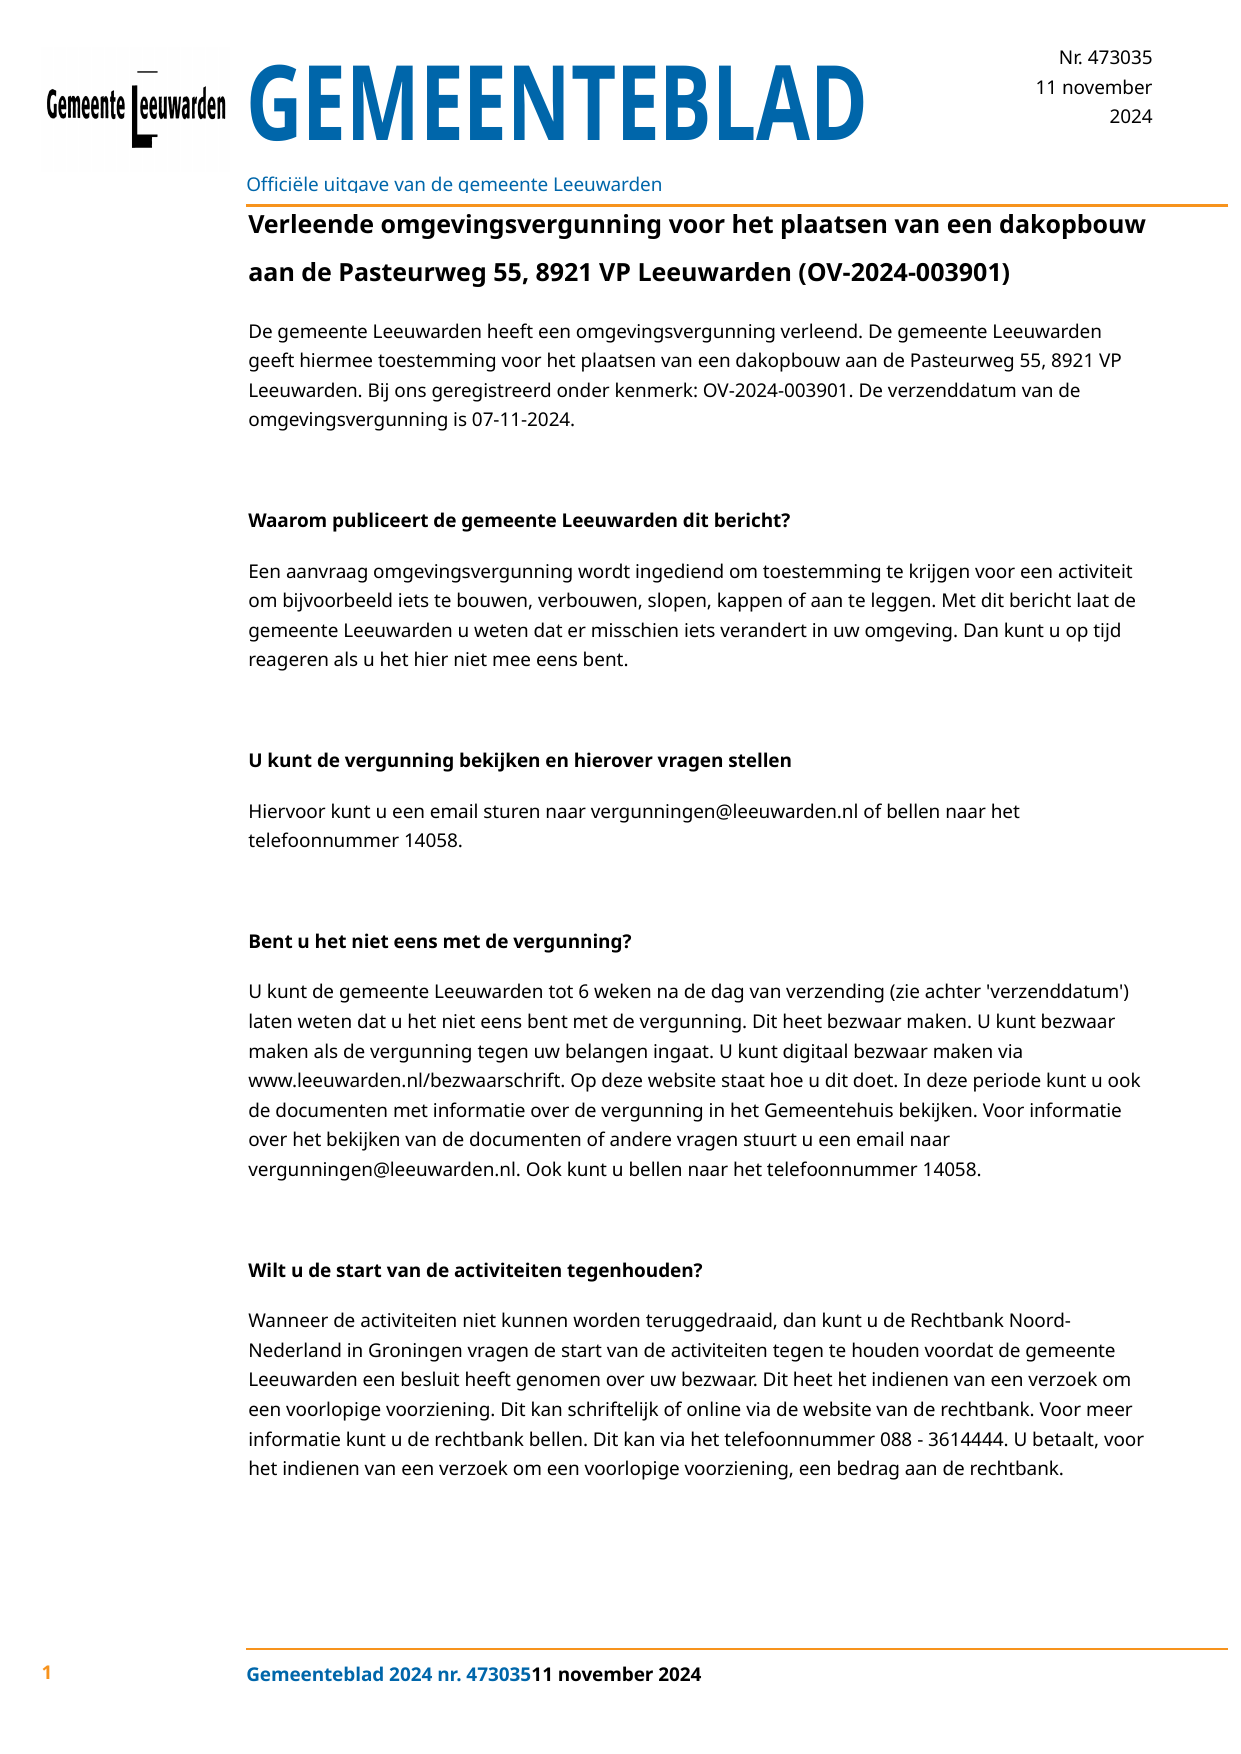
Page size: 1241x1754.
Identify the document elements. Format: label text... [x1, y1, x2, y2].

text U kunt de gemeente Leeuwarden tot 6 weken na de dag van verzending (zie achter 'verzenddatum') laten weten dat u het niet eens bent met de vergunning. Dit heet bezwaar maken. U kunt bezwaar maken als de vergunning tegen uw belangen ingaat. U kunt digitaal bezwaar maken via www.leeuwarden.nl/bezwaarschrift. Op deze website staat hoe u dit doet. In deze periode kunt u ook de documenten met informatie over de vergunning in het Gemeentehuis bekijken. Voor informatie over het bekijken van de documenten of andere vragen stuurt u een email naar vergunningen@leeuwarden.nl. Ook kunt u bellen naar het telefoonnummer 14058. [248, 979, 1152, 1182]
text Verleende omgevingsvergunning voor het plaatsen van een dakopbouw aan de Pasteurweg 55, 8921 VP Leeuwarden (OV-2024-003901) [248, 207, 1152, 288]
text Wilt u de start van de activiteiten tegenhouden? [248, 1257, 1152, 1283]
picture [41, 47, 231, 172]
text Een aanvraag omgevingsvergunning wordt ingediend om toestemming te krijgen voor een activiteit om bijvoorbeeld iets te bouwen, verbouwen, slopen, kappen of aan te leggen. Met dit bericht laat de gemeente Leeuwarden u weten dat er misschien iets verandert in uw omgeving. Dan kunt u op tijd reageren als u het hier niet mee eens bent. [248, 558, 1152, 672]
text De gemeente Leeuwarden heeft een omgevingsvergunning verleend. De gemeente Leeuwarden geeft hiermee toestemming voor het plaatsen van een dakopbouw aan de Pasteurweg 55, 8921 VP Leeuwarden. Bij ons geregistreerd onder kenmerk: OV-2024-003901. De verzenddatum van de omgevingsvergunning is 07-11-2024. [248, 318, 1152, 432]
text Waarom publiceert de gemeente Leeuwarden dit bericht? [248, 507, 1152, 533]
text U kunt de vergunning bekijken en hierover vragen stellen [248, 747, 1152, 773]
text Wanneer de activiteiten niet kunnen worden teruggedraaid, dan kunt u de Rechtbank Noord-Nederland in Groningen vragen de start van de activiteiten tegen te houden voordat de gemeente Leeuwarden een besluit heeft genomen over uw bezwaar. Dit heet het indienen van een verzoek om een voorlopige voorziening. Dit kan schriftelijk of online via de website van de rechtbank. Voor meer informatie kunt u de rechtbank bellen. Dit kan via het telefoonnummer 088 - 3614444. U betaalt, voor het indienen van een verzoek om een voorlopige voorziening, een bedrag aan de rechtbank. [248, 1307, 1152, 1481]
text Hiervoor kunt u een email sturen naar vergunningen@leeuwarden.nl of bellen naar het telefoonnummer 14058. [248, 798, 1152, 853]
text Bent u het niet eens met de vergunning? [248, 928, 1152, 954]
